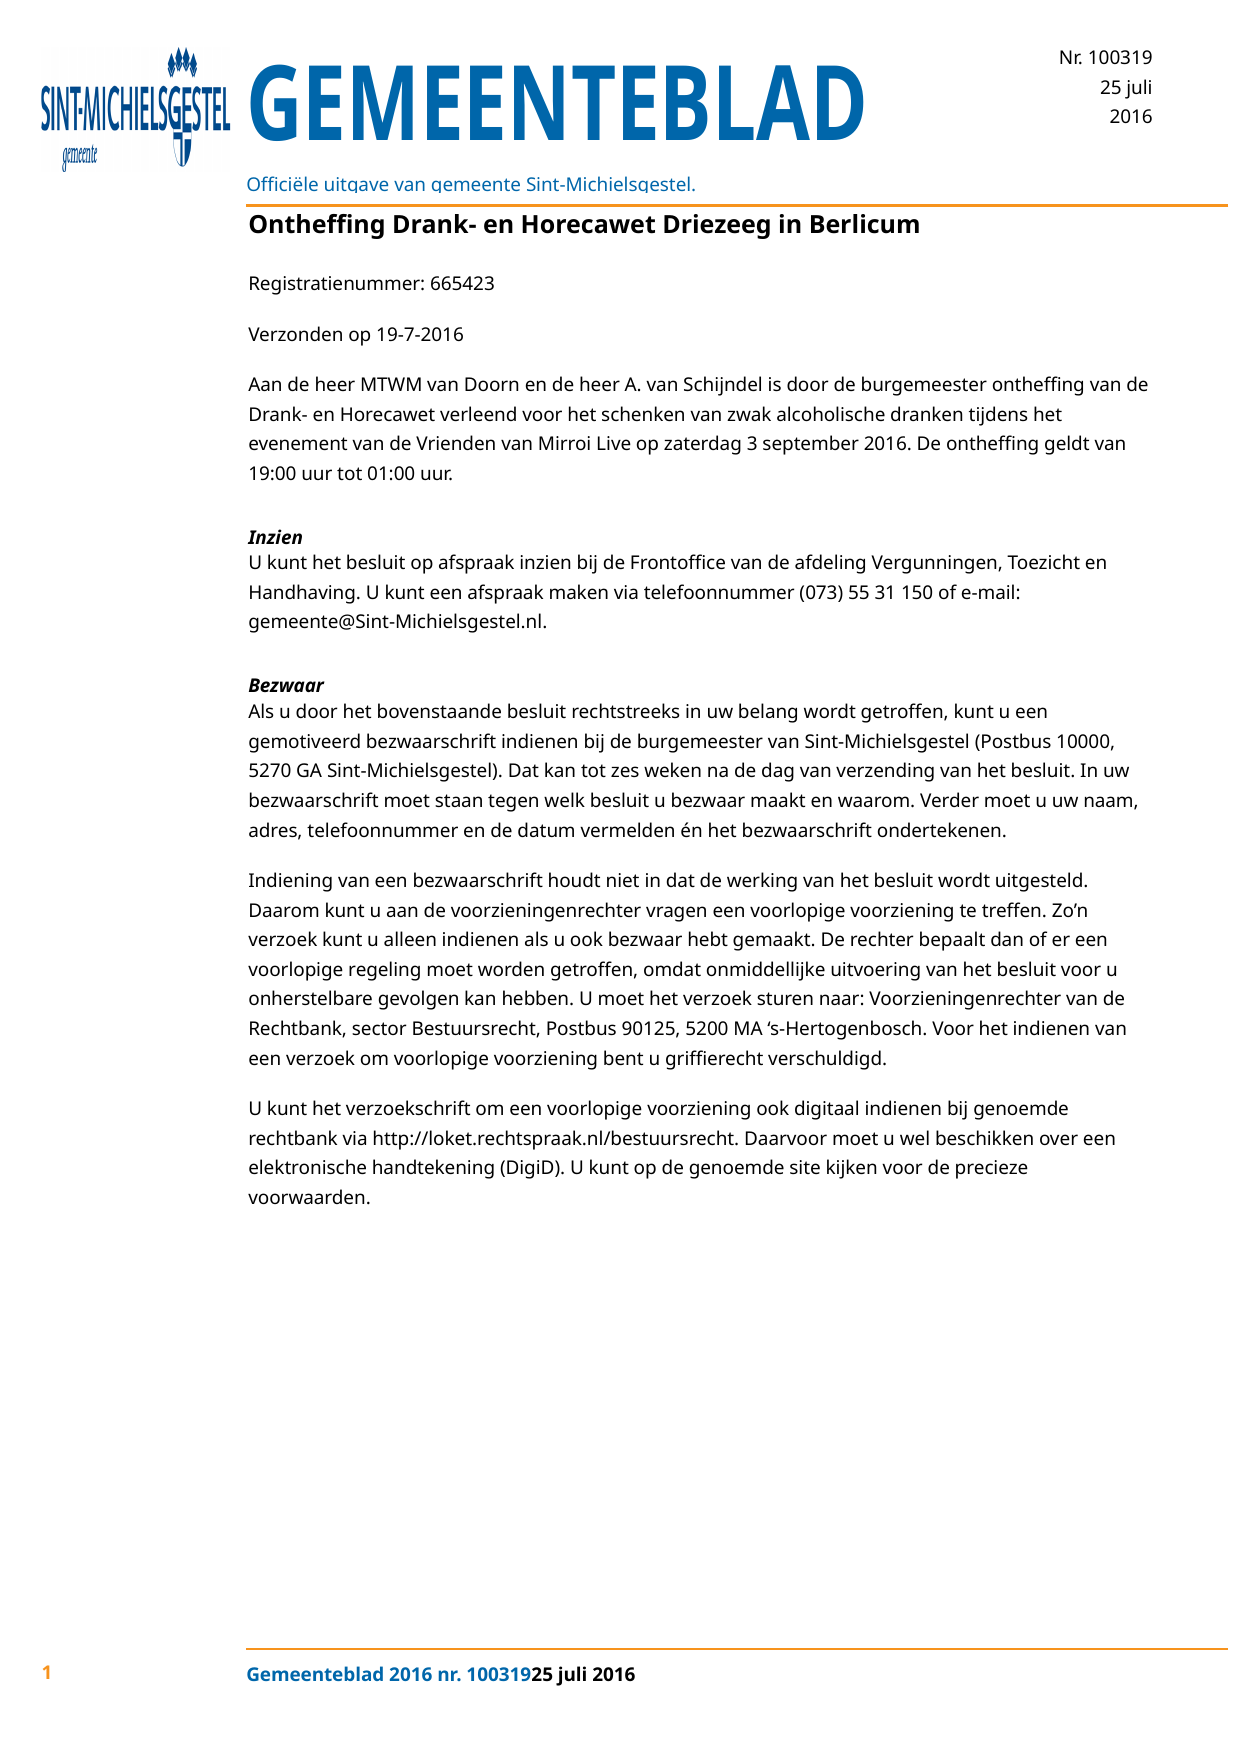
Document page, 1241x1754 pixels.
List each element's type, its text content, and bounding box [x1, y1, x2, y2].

text Ontheffing Drank- en Horecawet Driezeeg in Berlicum [248, 207, 1152, 241]
text Aan de heer MTWM van Doorn en de heer A. van Schijndel is door de burgemeester ontheffing van de Drank- en Horecawet verleend voor het schenken van zwak alcoholische dranken tijdens het evenement van de Vrienden van Mirroi Live op zaterdag 3 september 2016. De ontheffing geldt van 19:00 uur tot 01:00 uur. [248, 371, 1152, 486]
text U kunt het verzoekschrift om een voorlopige voorziening ook digitaal indienen bij genoemde rechtbank via http://loket.rechtspraak.nl/bestuursrecht. Daarvoor moet u wel beschikken over een elektronische handtekening (DigiD). U kunt op de genoemde site kijken voor de precieze voorwaarden. [248, 1095, 1152, 1209]
text Registratienummer: 665423 [248, 270, 1152, 296]
picture [41, 47, 231, 172]
text Indiening van een bezwaarschrift houdt niet in dat de werking van het besluit wordt uitgesteld. Daarom kunt u aan de voorzieningenrechter vragen een voorlopige voorziening te treffen. Zo’n verzoek kunt u alleen indienen als u ook bezwaar hebt gemaakt. De rechter bepaalt dan of er een voorlopige regeling moet worden getroffen, omdat onmiddellijke uitvoering van het besluit voor u onherstelbare gevolgen kan hebben. U moet het verzoek sturen naar: Voorzieningenrechter van de Rechtbank, sector Bestuursrecht, Postbus 90125, 5200 MA ‘s-Hertogenbosch. Voor het indienen van een verzoek om voorlopige voorziening bent u griffierecht verschuldigd. [248, 867, 1152, 1070]
text Inzien [248, 524, 1152, 549]
text U kunt het besluit op afspraak inzien bij de Frontoffice van de afdeling Vergunningen, Toezicht en Handhaving. U kunt een afspraak maken via telefoonnummer (073) 55 31 150 of e-mail: gemeente@Sint-Michielsgestel.nl. [248, 549, 1152, 634]
text Als u door het bovenstaande besluit rechtstreeks in uw belang wordt getroffen, kunt u een gemotiveerd bezwaarschrift indienen bij de burgemeester van Sint-Michielsgestel (Postbus 10000, 5270 GA Sint-Michielsgestel). Dat kan tot zes weken na de dag van verzending van het besluit. In uw bezwaarschrift moet staan tegen welk besluit u bezwaar maakt en waarom. Verder moet u uw naam, adres, telefoonnummer en de datum vermelden én het bezwaarschrift ondertekenen. [248, 698, 1152, 842]
text Verzonden op 19-7-2016 [248, 321, 1152, 346]
text Bezwaar [248, 673, 1152, 698]
